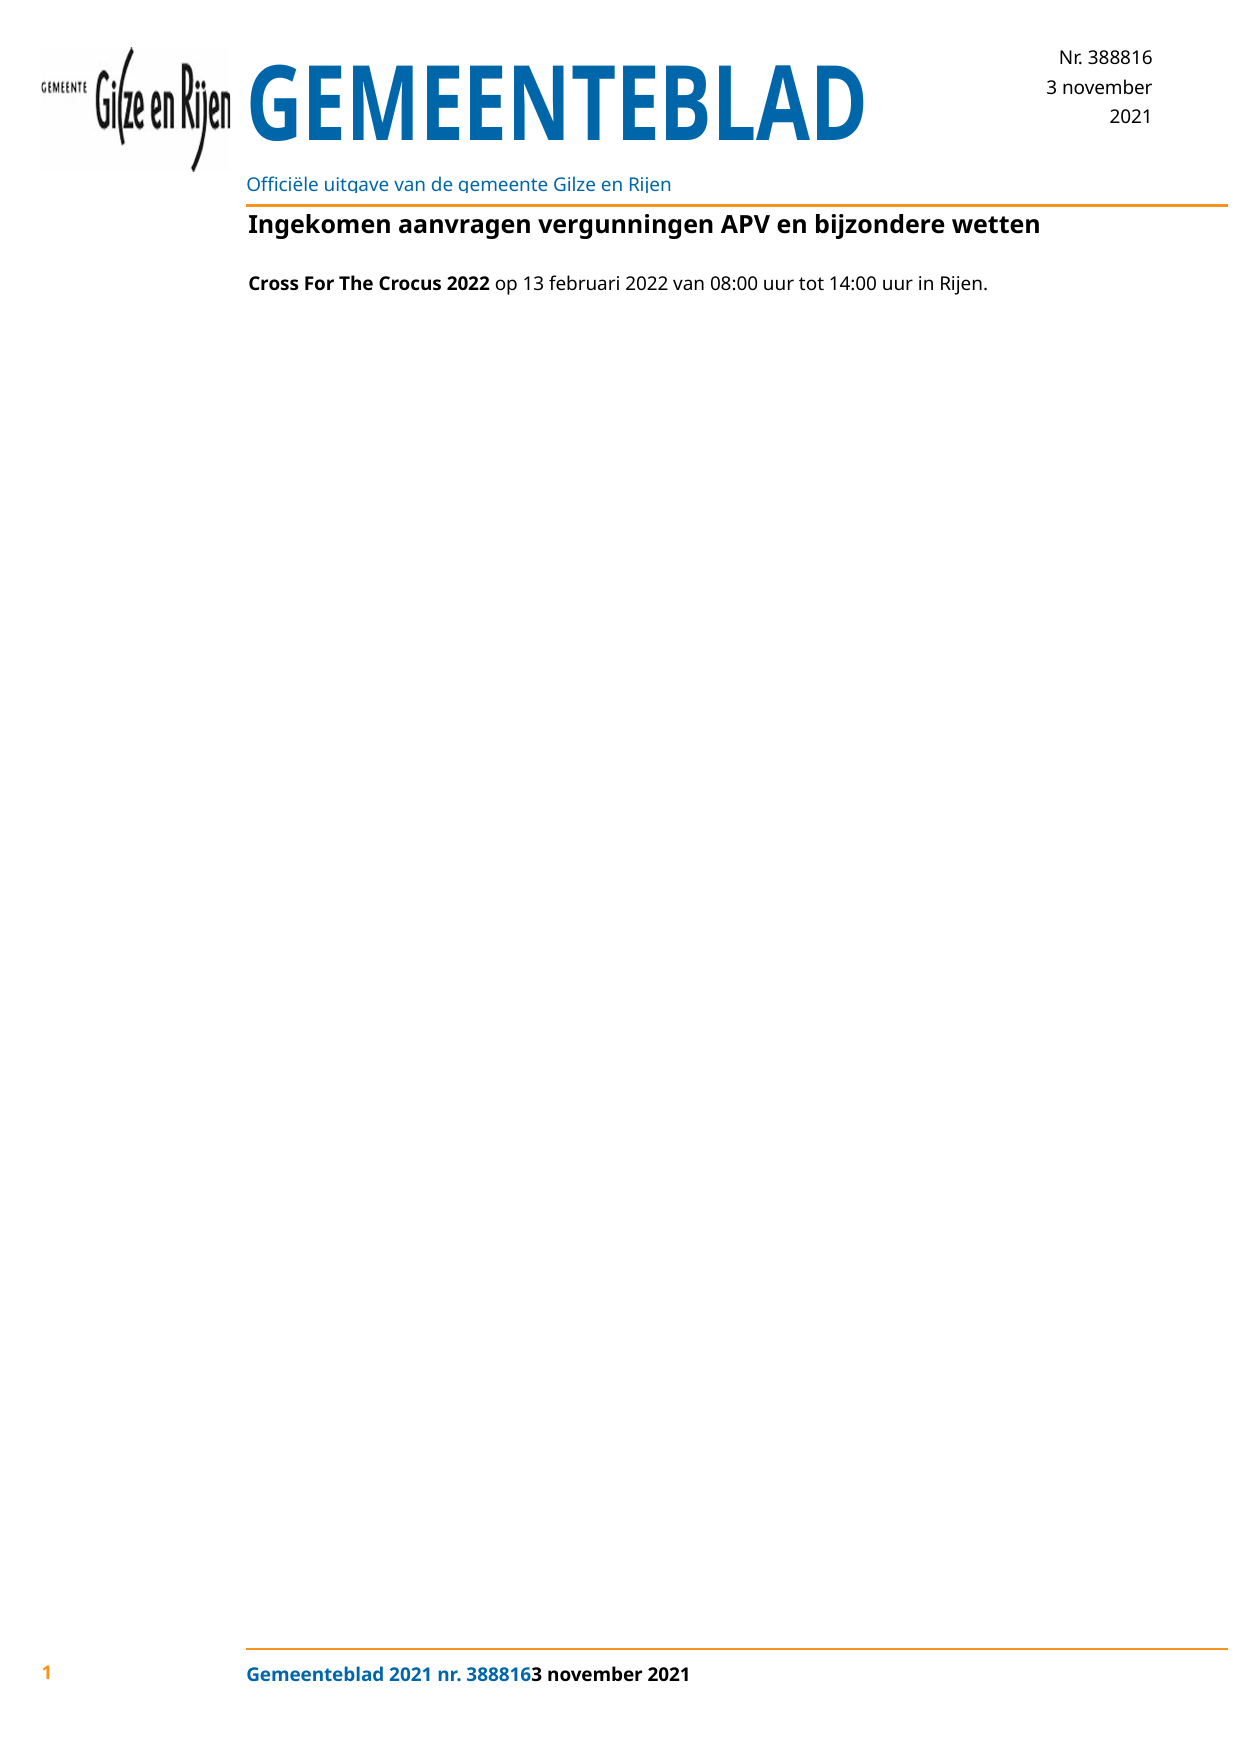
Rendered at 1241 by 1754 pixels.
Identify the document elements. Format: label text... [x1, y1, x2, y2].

text Cross For The Crocus 2022 op 13 februari 2022 van 08:00 uur tot 14:00 uur in Rijen. [248, 270, 1152, 296]
picture [41, 47, 231, 172]
text Ingekomen aanvragen vergunningen APV en bijzondere wetten [248, 207, 1152, 241]
